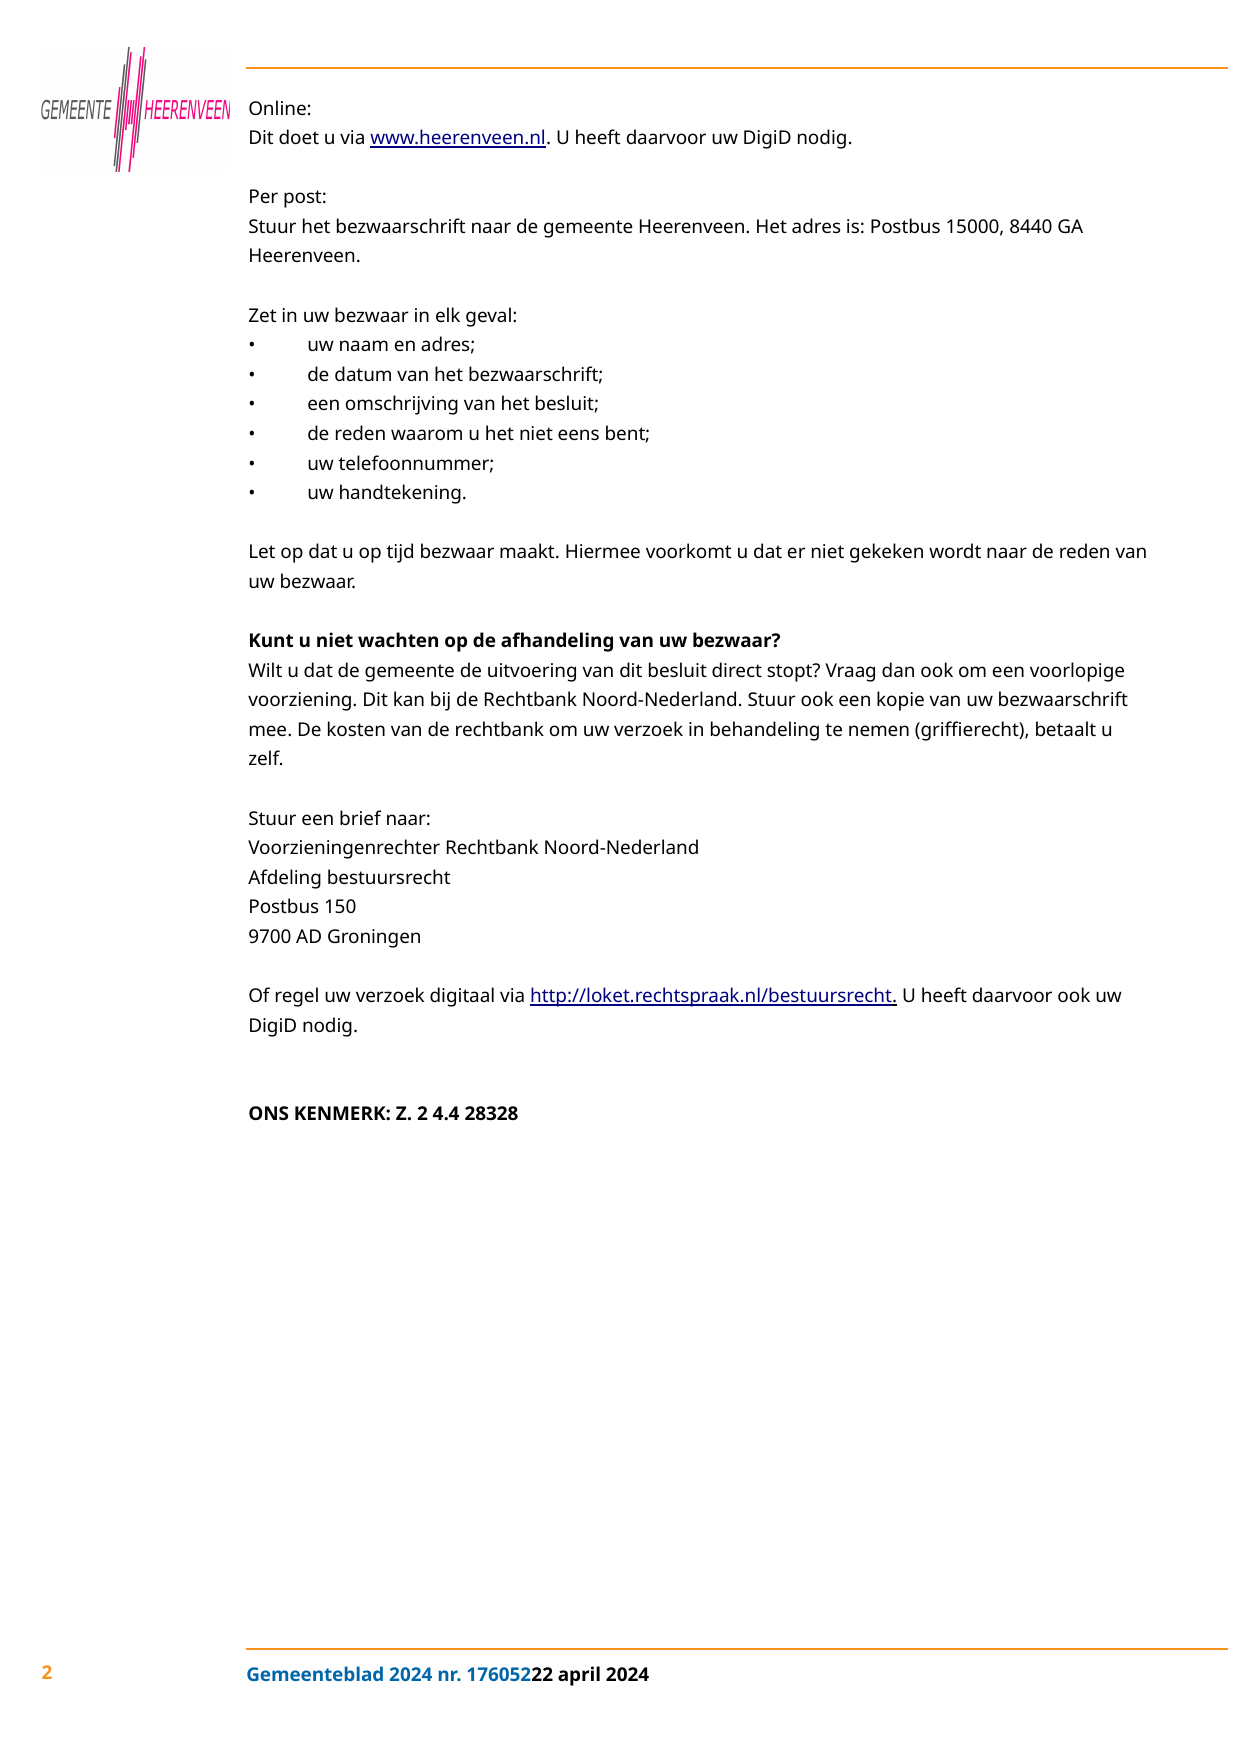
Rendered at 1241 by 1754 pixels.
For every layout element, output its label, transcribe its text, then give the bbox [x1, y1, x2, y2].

text Postbus 150 [248, 893, 1152, 919]
text Let op dat u op tijd bezwaar maakt. Hiermee voorkomt u dat er niet gekeken wordt naar de reden van uw bezwaar. [248, 538, 1152, 594]
list uw telefoonnummer; [248, 450, 1152, 476]
text Online: [248, 95, 1152, 121]
text 9700 AD Groningen [248, 923, 1152, 949]
text Per post: [248, 183, 1152, 209]
text Dit doet u via www.heerenveen.nl. U heeft daarvoor uw DigiD nodig. [248, 124, 1152, 150]
list de datum van het bezwaarschrift; [248, 361, 1152, 387]
list een omschrijving van het besluit; [248, 391, 1152, 416]
text ONS KENMERK: Z. 2 4.4 28328 [248, 1101, 1152, 1126]
list de reden waarom u het niet eens bent; [248, 420, 1152, 446]
text Stuur een brief naar: [248, 805, 1152, 831]
list uw handtekening. [248, 479, 1152, 505]
text Voorzieningenrechter Rechtbank Noord-Nederland [248, 834, 1152, 860]
text Of regel uw verzoek digitaal via http://loket.rechtspraak.nl/bestuursrecht. U heeft daarvoor ook uw DigiD nodig. [248, 982, 1152, 1038]
text Wilt u dat de gemeente de uitvoering van dit besluit direct stopt? Vraag dan ook om een voorlopige voorziening. Dit kan bij de Rechtbank Noord-Nederland. Stuur ook een kopie van uw bezwaarschrift mee. De kosten van de rechtbank om uw verzoek in behandeling te nemen (griffierecht), betaalt u zelf. [248, 657, 1152, 771]
text Kunt u niet wachten op de afhandeling van uw bezwaar? [248, 627, 1152, 653]
text Stuur het bezwaarschrift naar de gemeente Heerenveen. Het adres is: Postbus 15000, 8440 GA Heerenveen. [248, 213, 1152, 268]
text Zet in uw bezwaar in elk geval: [248, 302, 1152, 328]
text Afdeling bestuursrecht [248, 864, 1152, 890]
list uw naam en adres; [248, 331, 1152, 357]
picture [41, 47, 231, 172]
